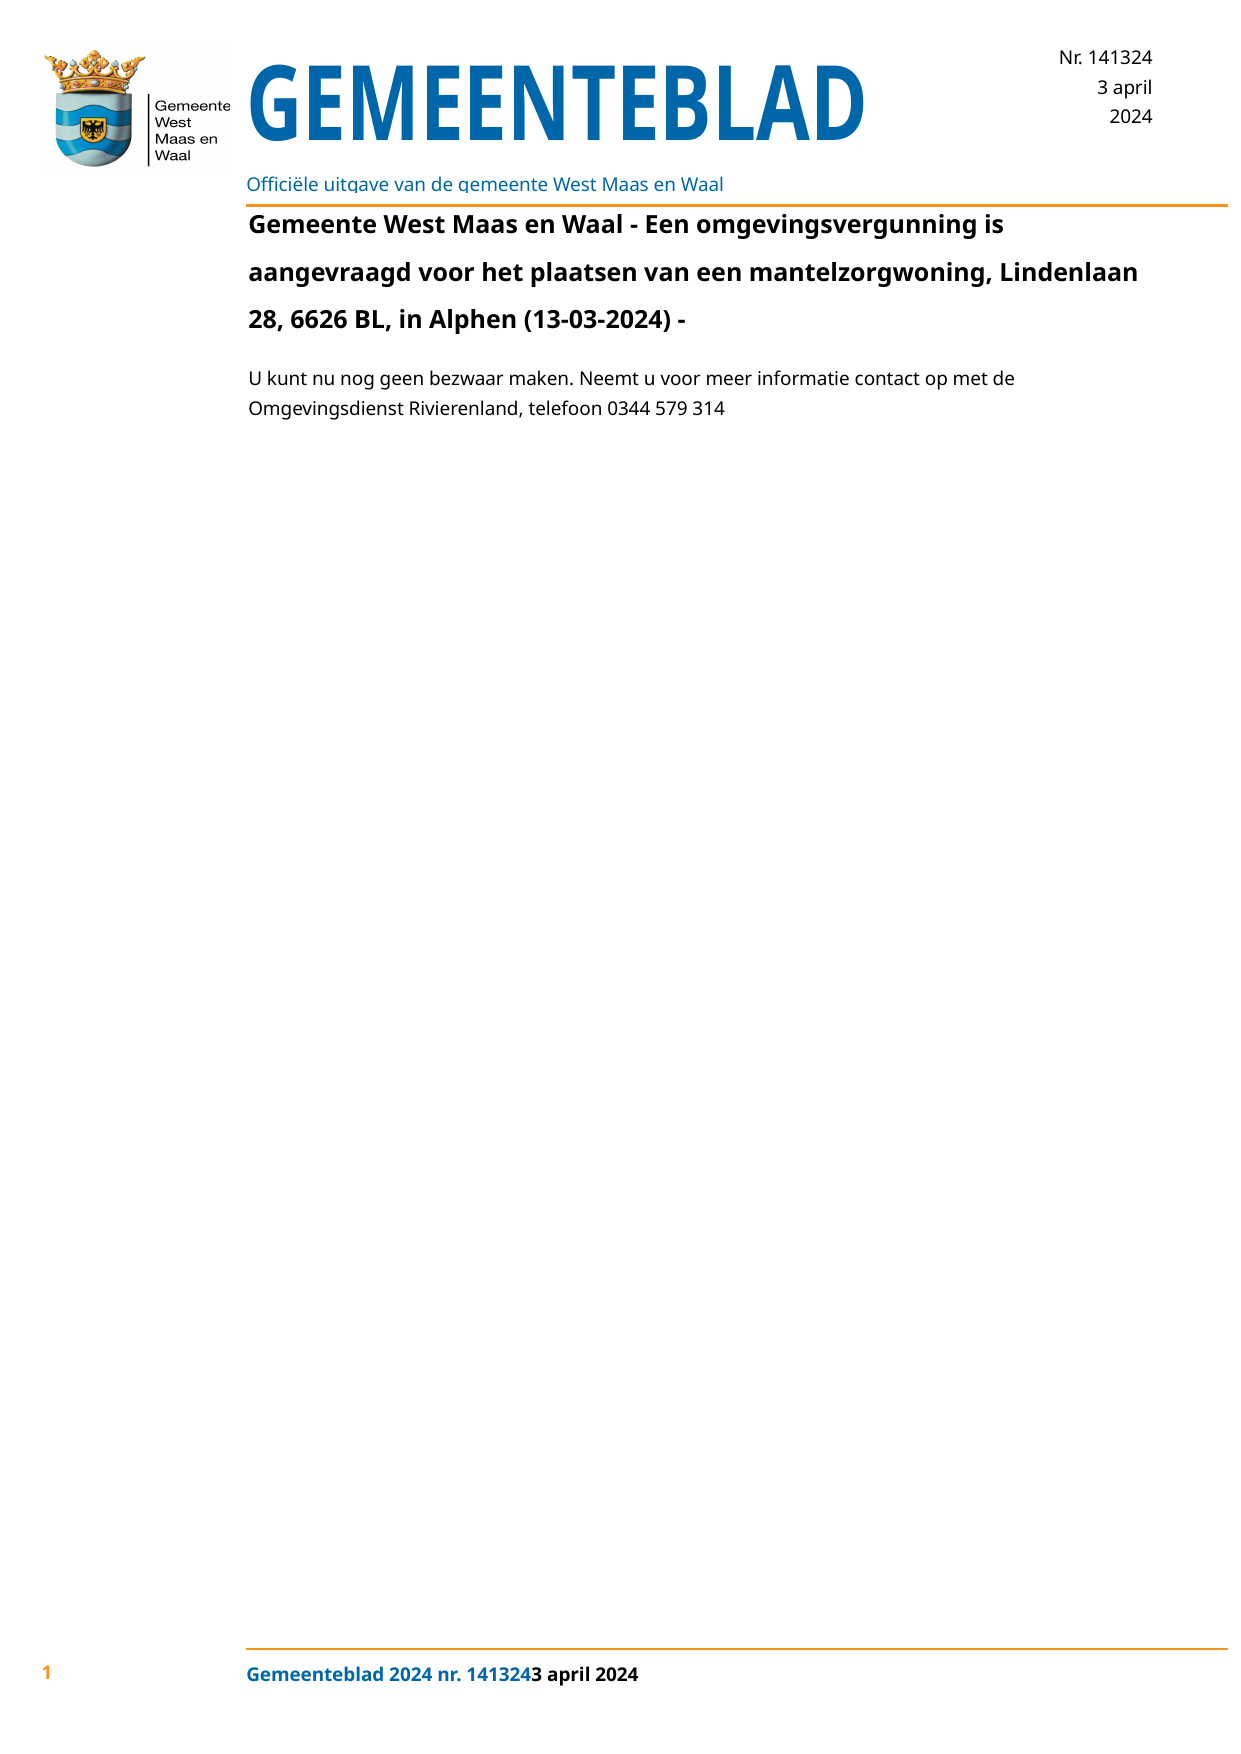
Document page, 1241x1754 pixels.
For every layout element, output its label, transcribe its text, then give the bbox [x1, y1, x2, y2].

text U kunt nu nog geen bezwaar maken. Neemt u voor meer informatie contact op met de Omgevingsdienst Rivierenland, telefoon 0344 579 314 [248, 366, 1152, 421]
text Gemeente West Maas en Waal - Een omgevingsvergunning is aangevraagd voor het plaatsen van een mantelzorgwoning, Lindenlaan 28, 6626 BL, in Alphen (13-03-2024) - [248, 207, 1152, 336]
picture [41, 47, 231, 172]
